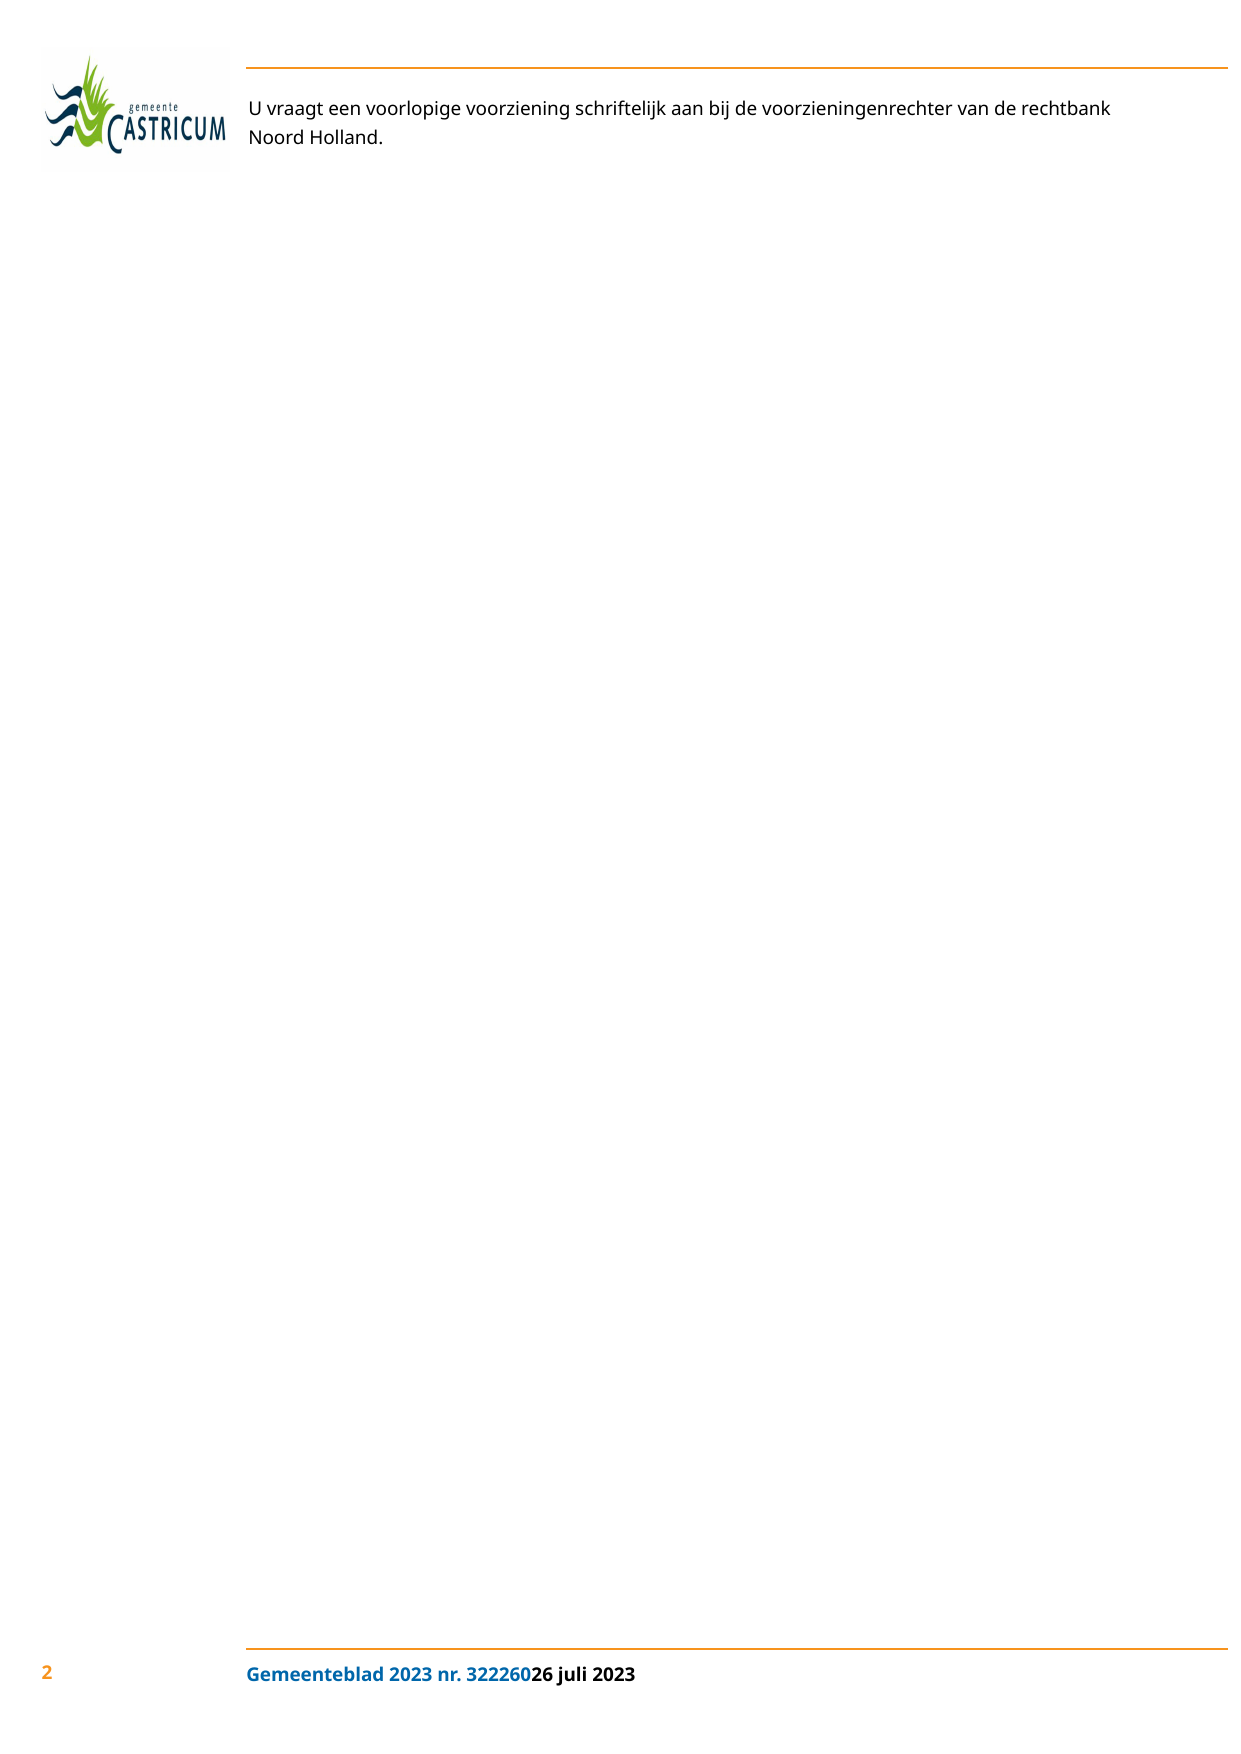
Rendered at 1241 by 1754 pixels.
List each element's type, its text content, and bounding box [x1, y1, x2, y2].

picture [41, 47, 231, 172]
text U vraagt een voorlopige voorziening schriftelijk aan bij de voorzieningenrechter van de rechtbank Noord Holland. [248, 95, 1152, 150]
